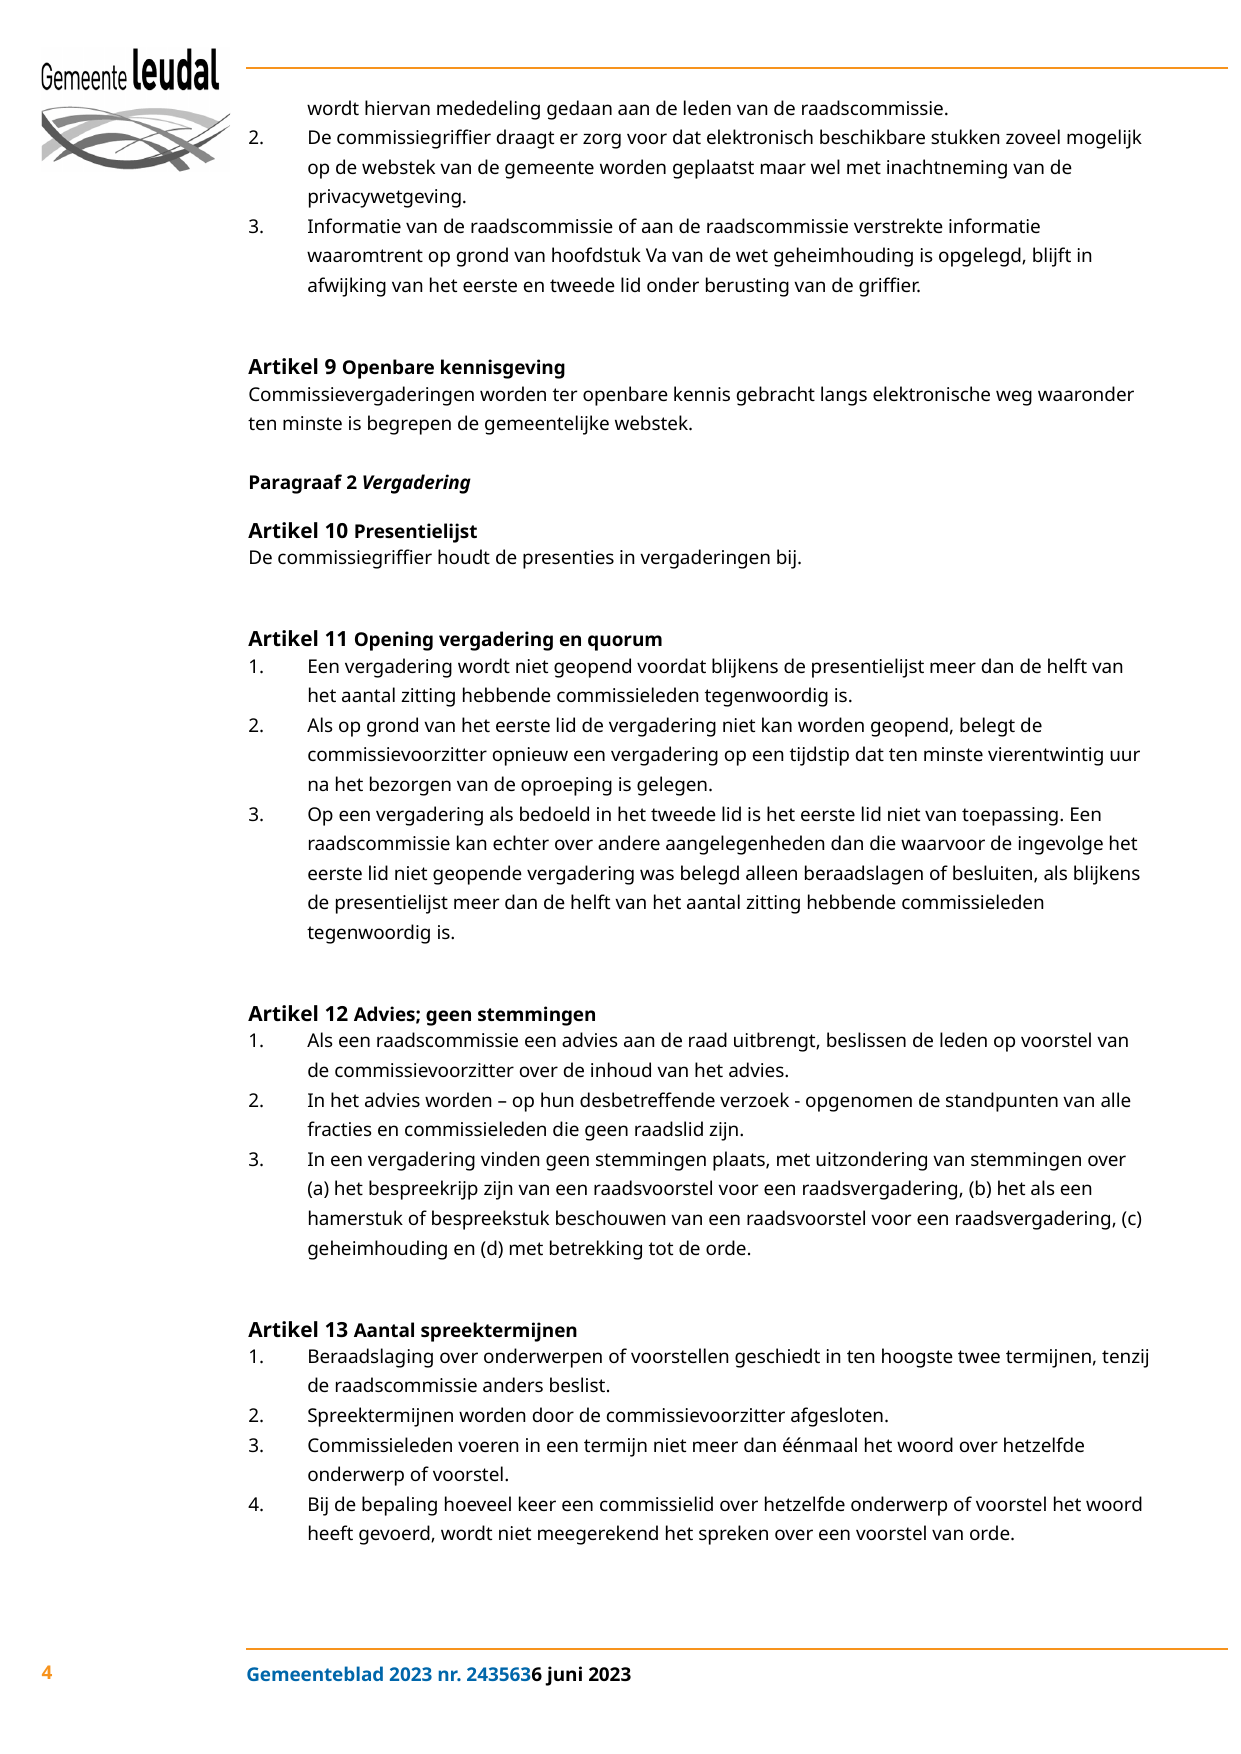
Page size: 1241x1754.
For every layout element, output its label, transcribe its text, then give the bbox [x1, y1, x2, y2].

text Artikel 13 Aantal spreektermijnen [248, 1315, 1152, 1343]
list Bij de bepaling hoeveel keer een commissielid over hetzelfde onderwerp of voorstel het woord heeft gevoerd, wordt niet meegerekend het spreken over een voorstel van orde. [248, 1491, 1152, 1546]
list Een vergadering wordt niet geopend voordat blijkens de presentielijst meer dan de helft van het aantal zitting hebbende commissieleden tegenwoordig is. [248, 653, 1152, 708]
text Artikel 9 Openbare kennisgeving [248, 352, 1152, 381]
text Commissievergaderingen worden ter openbare kennis gebracht langs elektronische weg waaronder ten minste is begrepen de gemeentelijke webstek. [248, 381, 1152, 436]
list Commissieleden voeren in een termijn niet meer dan éénmaal het woord over hetzelfde onderwerp of voorstel. [248, 1432, 1152, 1487]
text De commissiegriffier houdt de presenties in vergaderingen bij. [248, 544, 1152, 570]
text Paragraaf 2 Vergadering [248, 469, 1152, 495]
list Spreektermijnen worden door de commissievoorzitter afgesloten. [248, 1402, 1152, 1428]
text Artikel 10 Presentielijst [248, 516, 1152, 544]
list Als op grond van het eerste lid de vergadering niet kan worden geopend, belegt de commissievoorzitter opnieuw een vergadering op een tijdstip dat ten minste vierentwintig uur na het bezorgen van de oproeping is gelegen. [248, 712, 1152, 797]
text Artikel 12 Advies; geen stemmingen [248, 999, 1152, 1028]
list In een vergadering vinden geen stemmingen plaats, met uitzondering van stemmingen over (a) het bespreekrijp zijn van een raadsvoorstel voor een raadsvergadering, (b) het als een hamerstuk of bespreekstuk beschouwen van een raadsvoorstel voor een raadsvergadering, (c) geheimhouding en (d) met betrekking tot de orde. [248, 1146, 1152, 1260]
picture [41, 47, 231, 172]
list wordt hiervan mededeling gedaan aan de leden van de raadscommissie. [248, 95, 1152, 121]
list Beraadslaging over onderwerpen of voorstellen geschiedt in ten hoogste twee termijnen, tenzij de raadscommissie anders beslist. [248, 1343, 1152, 1398]
list Informatie van de raadscommissie of aan de raadscommissie verstrekte informatie waaromtrent op grond van hoofdstuk Va van de wet geheimhouding is opgelegd, blijft in afwijking van het eerste en tweede lid onder berusting van de griffier. [248, 213, 1152, 298]
list De commissiegriffier draagt er zorg voor dat elektronisch beschikbare stukken zoveel mogelijk op de webstek van de gemeente worden geplaatst maar wel met inachtneming van de privacywetgeving. [248, 124, 1152, 209]
list In het advies worden – op hun desbetreffende verzoek - opgenomen de standpunten van alle fracties en commissieleden die geen raadslid zijn. [248, 1087, 1152, 1142]
text Artikel 11 Opening vergadering en quorum [248, 624, 1152, 653]
list Als een raadscommissie een advies aan de raad uitbrengt, beslissen de leden op voorstel van de commissievoorzitter over de inhoud van het advies. [248, 1028, 1152, 1083]
list Op een vergadering als bedoeld in het tweede lid is het eerste lid niet van toepassing. Een raadscommissie kan echter over andere aangelegenheden dan die waarvoor de ingevolge het eerste lid niet geopende vergadering was belegd alleen beraadslagen of besluiten, als blijkens de presentielijst meer dan de helft van het aantal zitting hebbende commissieleden tegenwoordig is. [248, 801, 1152, 945]
